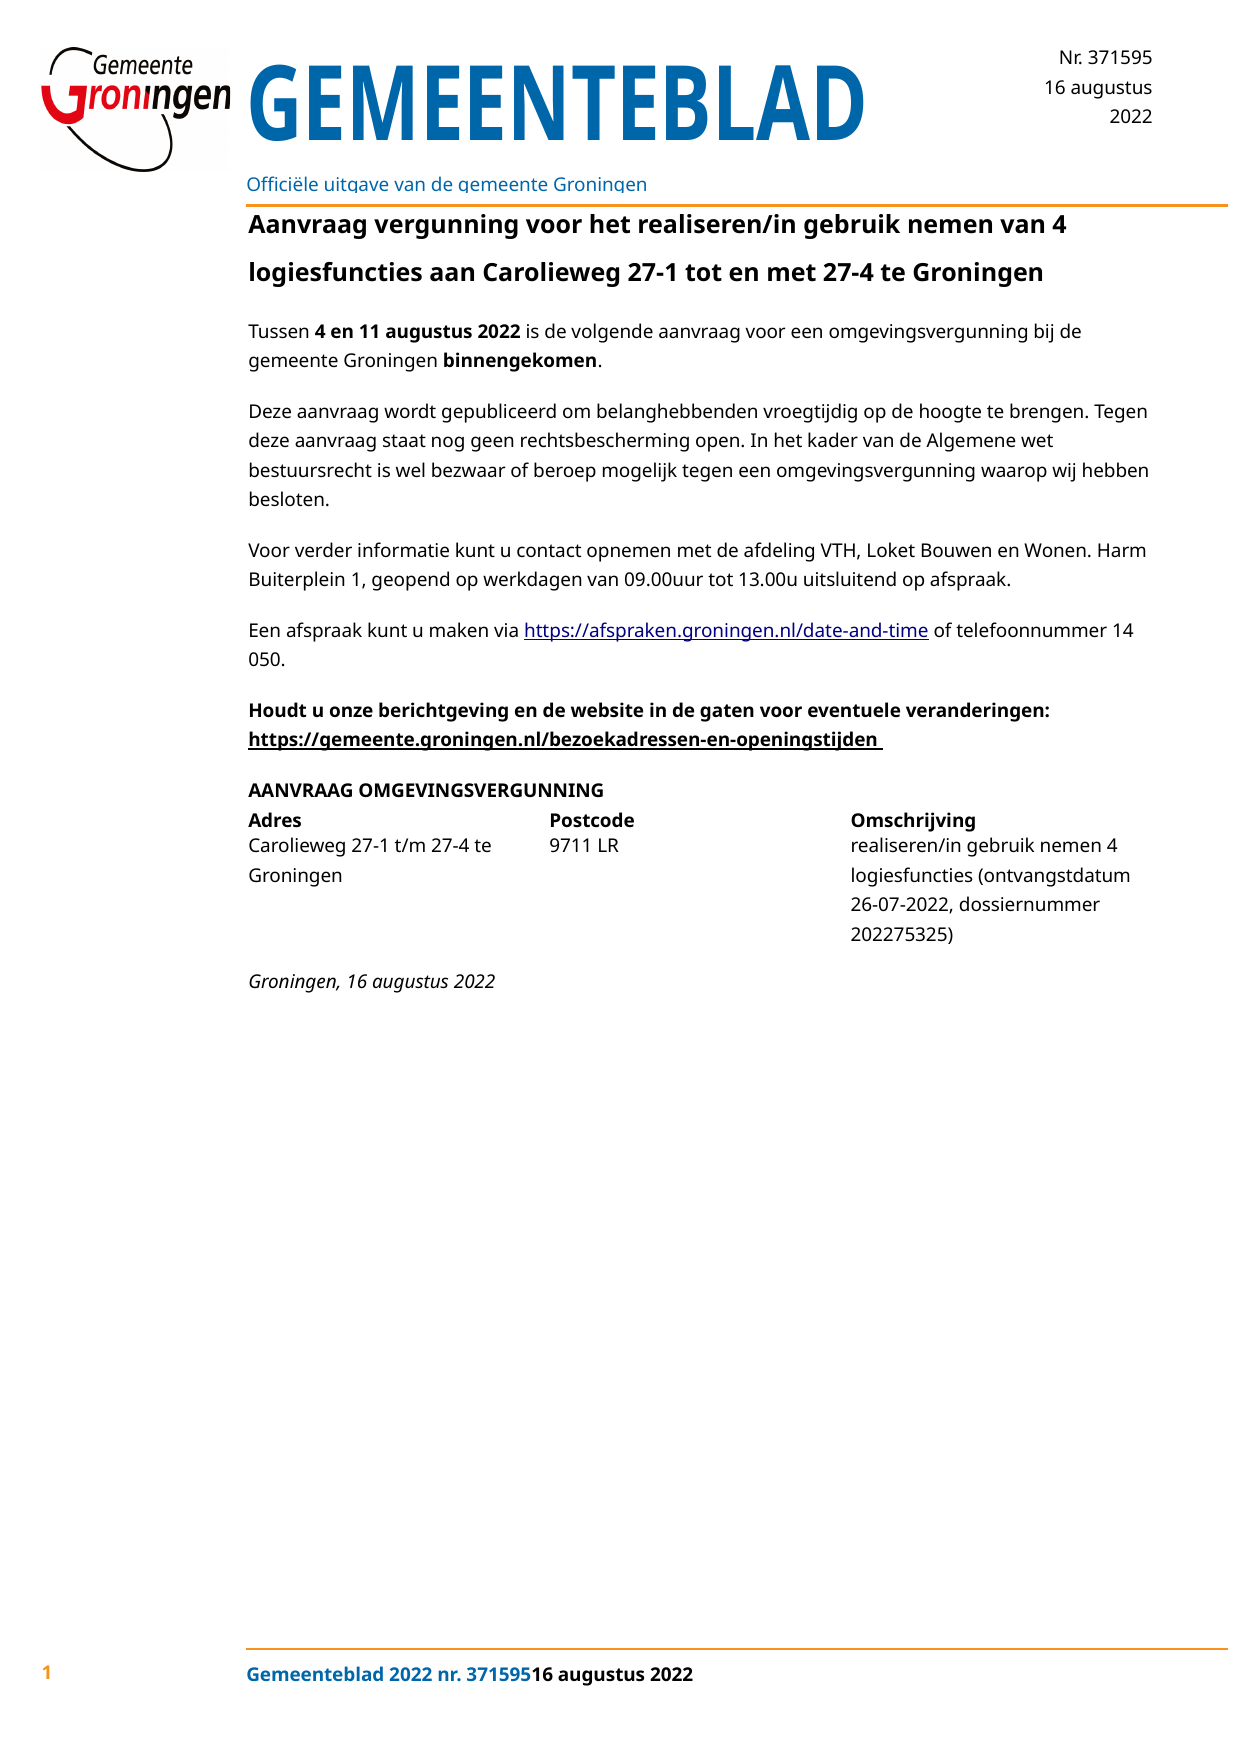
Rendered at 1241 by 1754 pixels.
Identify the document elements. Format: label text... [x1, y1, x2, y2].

table_cell realiseren/in gebruik nemen 4 logiesfuncties (ontvangstdatum 26-07-2022, dossiernummer 202275325) [850, 833, 1152, 947]
text Voor verder informatie kunt u contact opnemen met de afdeling VTH, Loket Bouwen en Wonen. Harm Buiterplein 1, geopend op werkdagen van 09.00uur tot 13.00u uitsluitend op afspraak. [248, 537, 1152, 592]
table_header Adres [248, 807, 549, 832]
text Aanvraag vergunning voor het realiseren/in gebruik nemen van 4 logiesfuncties aan Carolieweg 27-1 tot en met 27-4 te Groningen [248, 207, 1152, 288]
text Deze aanvraag wordt gepubliceerd om belanghebbenden vroegtijdig op de hoogte te brengen. Tegen deze aanvraag staat nog geen rechtsbescherming open. In het kader van de Algemene wet bestuursrecht is wel bezwaar of beroep mogelijk tegen een omgevingsvergunning waarop wij hebben besloten. [248, 398, 1152, 512]
text AANVRAAG OMGEVINGSVERGUNNING [248, 777, 1152, 803]
table_header Postcode [549, 807, 850, 832]
text Houdt u onze berichtgeving en de website in de gaten voor eventuele veranderingen: https://gemeente.groningen.nl/bezoekadressen-en-openingstijden [248, 697, 1152, 752]
table_header Omschrijving [850, 807, 1152, 832]
text Groningen, 16 augustus 2022 [248, 968, 1152, 994]
table_cell Carolieweg 27-1 t/m 27-4 te Groningen [248, 833, 549, 947]
text Een afspraak kunt u maken via https://afspraken.groningen.nl/date-and-time of telefoonnummer 14 050. [248, 617, 1152, 672]
table_cell 9711 LR [549, 833, 850, 947]
picture [41, 47, 231, 172]
text Tussen 4 en 11 augustus 2022 is de volgende aanvraag voor een omgevingsvergunning bij de gemeente Groningen binnengekomen. [248, 318, 1152, 373]
